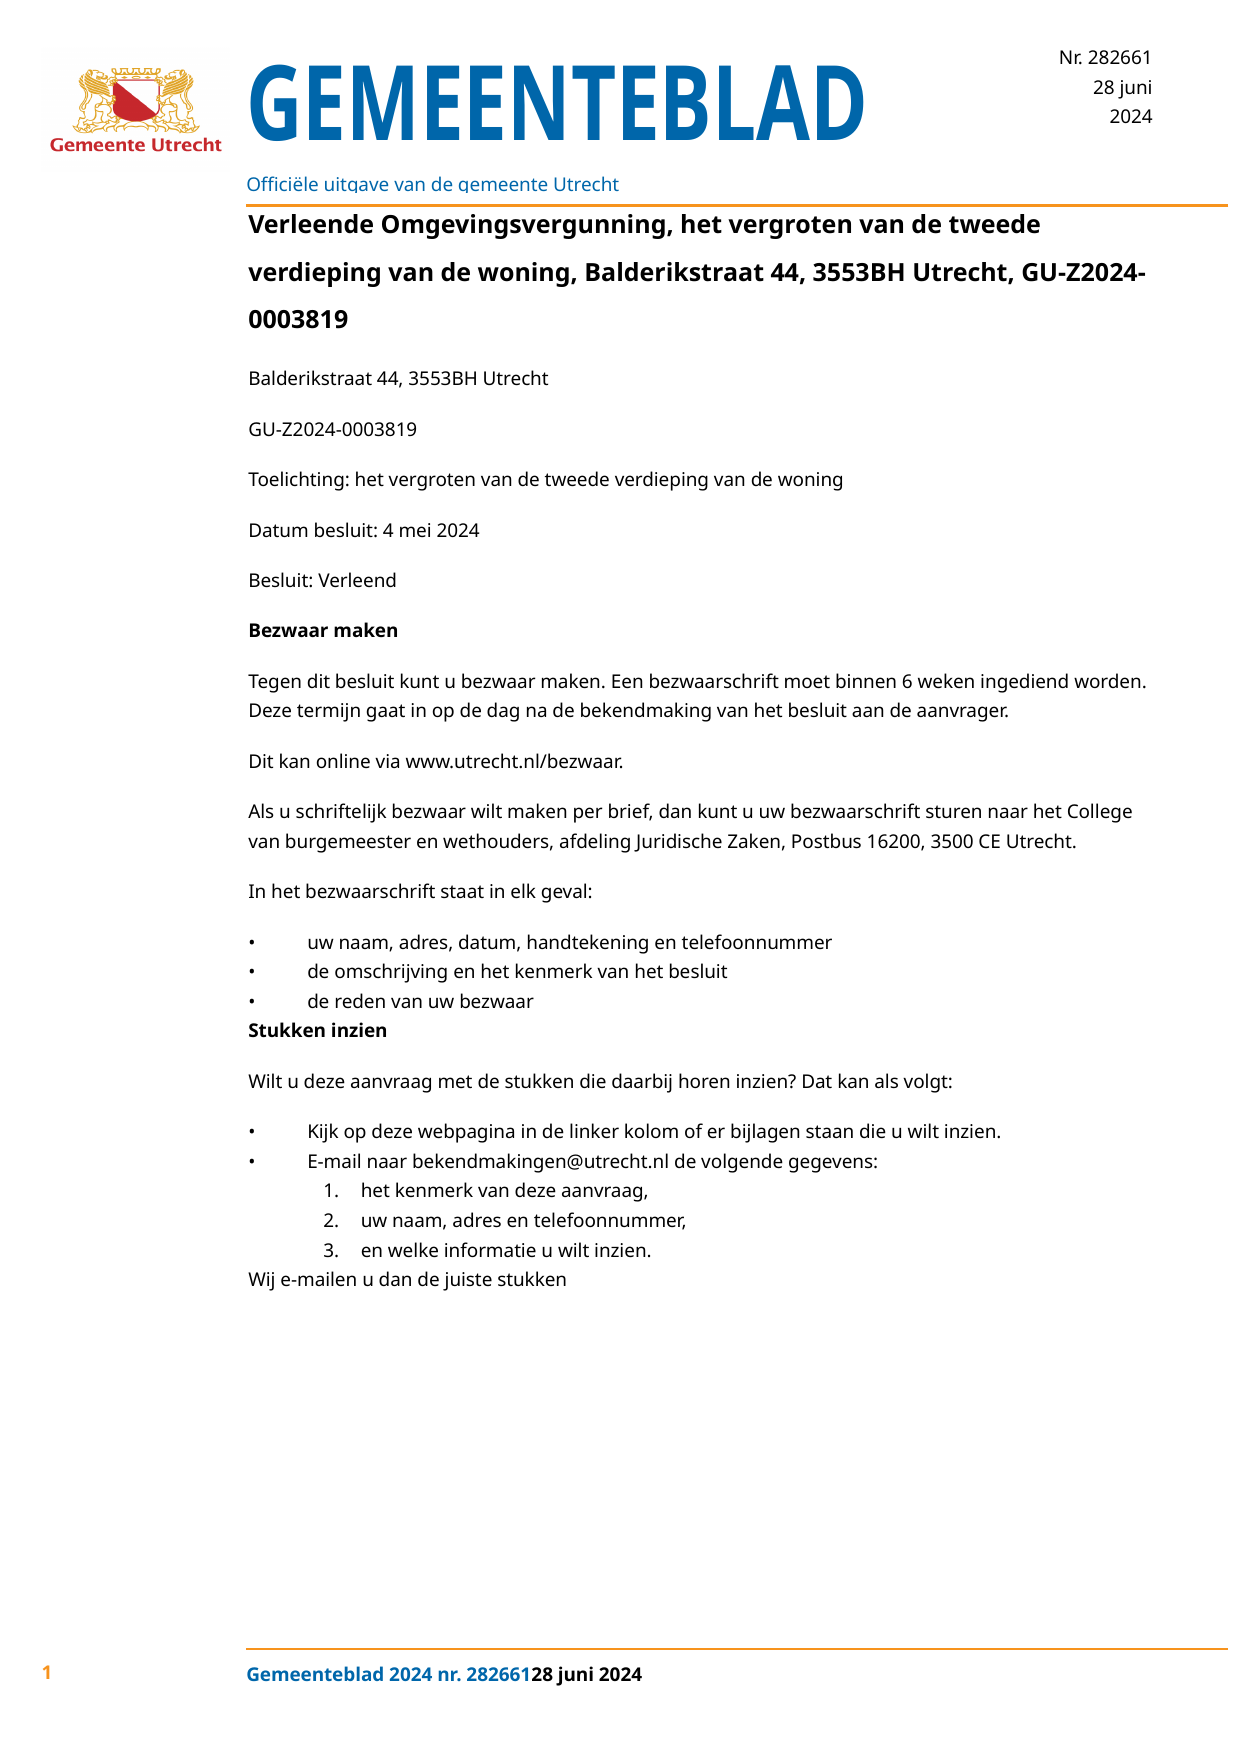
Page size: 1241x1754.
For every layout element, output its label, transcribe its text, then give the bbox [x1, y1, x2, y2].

text Toelichting: het vergroten van de tweede verdieping van de woning [248, 466, 1152, 492]
picture [41, 47, 231, 172]
text Verleende Omgevingsvergunning, het vergroten van de tweede verdieping van de woning, Balderikstraat 44, 3553BH Utrecht, GU-Z2024-0003819 [248, 207, 1152, 336]
list de omschrijving en het kenmerk van het besluit [248, 958, 1152, 984]
list Kijk op deze webpagina in de linker kolom of er bijlagen staan die u wilt inzien. [248, 1118, 1152, 1144]
text Wij e-mailen u dan de juiste stukken [248, 1266, 1152, 1292]
text Tegen dit besluit kunt u bezwaar maken. Een bezwaarschrift moet binnen 6 weken ingediend worden. Deze termijn gaat in op de dag na de bekendmaking van het besluit aan de aanvrager. [248, 668, 1152, 723]
list en welke informatie u wilt inzien. [323, 1237, 1152, 1262]
text Wilt u deze aanvraag met de stukken die daarbij horen inzien? Dat kan als volgt: [248, 1068, 1152, 1094]
text Balderikstraat 44, 3553BH Utrecht [248, 366, 1152, 391]
text Besluit: Verleend [248, 567, 1152, 593]
text In het bezwaarschrift staat in elk geval: [248, 878, 1152, 904]
text Als u schriftelijk bezwaar wilt maken per brief, dan kunt u uw bezwaarschrift sturen naar het College van burgemeester en wethouders, afdeling Juridische Zaken, Postbus 16200, 3500 CE Utrecht. [248, 798, 1152, 854]
list het kenmerk van deze aanvraag, [323, 1178, 1152, 1203]
text Stukken inzien [248, 1018, 1152, 1043]
list de reden van uw bezwaar [248, 988, 1152, 1014]
text GU-Z2024-0003819 [248, 416, 1152, 442]
list uw naam, adres en telefoonnummer, [323, 1207, 1152, 1233]
text Datum besluit: 4 mei 2024 [248, 517, 1152, 542]
text Dit kan online via www.utrecht.nl/bezwaar. [248, 748, 1152, 774]
list E-mail naar bekendmakingen@utrecht.nl de volgende gegevens: [248, 1148, 1152, 1174]
list uw naam, adres, datum, handtekening en telefoonnummer [248, 929, 1152, 954]
text Bezwaar maken [248, 618, 1152, 643]
